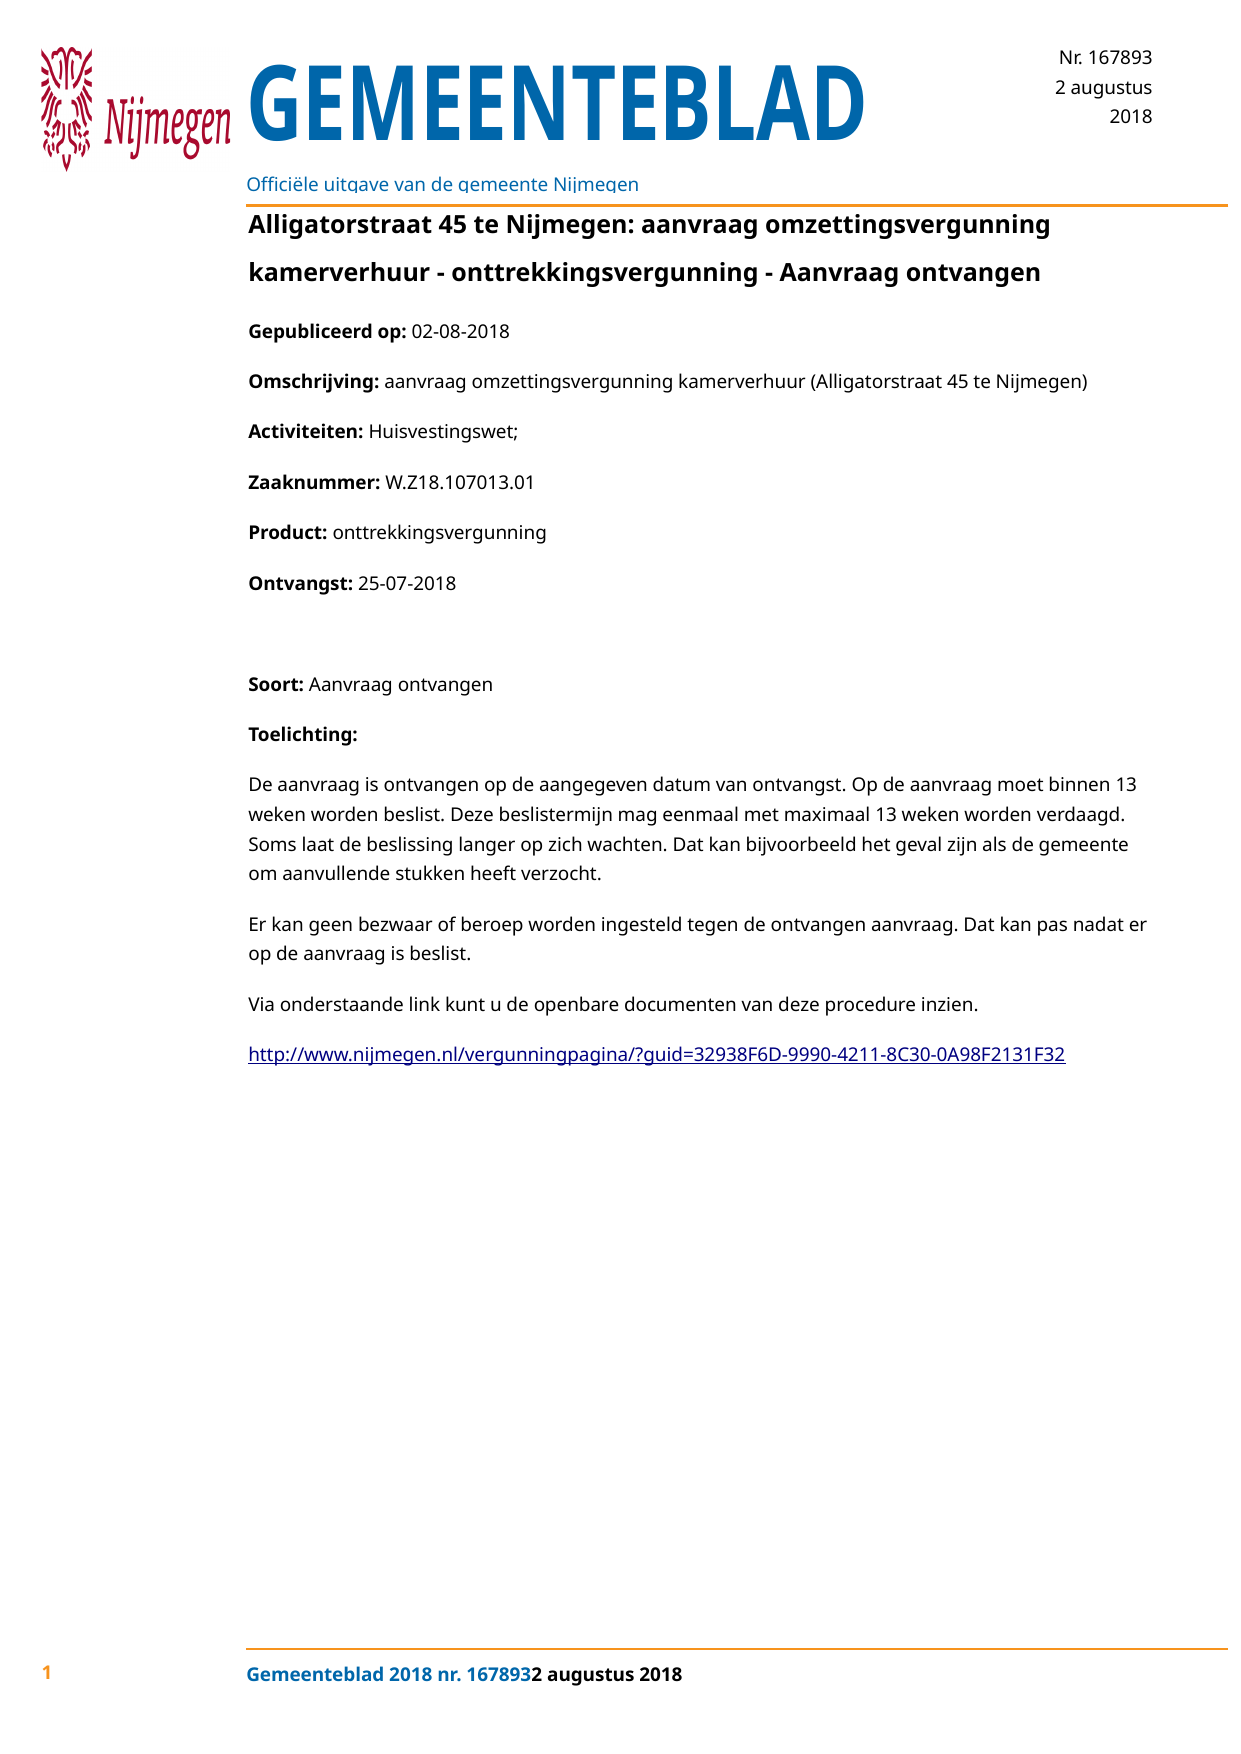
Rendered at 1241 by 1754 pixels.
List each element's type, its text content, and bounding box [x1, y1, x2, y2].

text Ontvangst: 25-07-2018 [248, 570, 1152, 596]
text Er kan geen bezwaar of beroep worden ingesteld tegen de ontvangen aanvraag. Dat kan pas nadat er op de aanvraag is beslist. [248, 911, 1152, 966]
text Activiteiten: Huisvestingswet; [248, 419, 1152, 444]
text Soort: Aanvraag ontvangen [248, 671, 1152, 697]
text Zaaknummer: W.Z18.107013.01 [248, 469, 1152, 495]
picture [41, 47, 231, 172]
text Alligatorstraat 45 te Nijmegen: aanvraag omzettingsvergunning kamerverhuur - onttrekkingsvergunning - Aanvraag ontvangen [248, 207, 1152, 288]
text Omschrijving: aanvraag omzettingsvergunning kamerverhuur (Alligatorstraat 45 te Nijmegen) [248, 368, 1152, 394]
text Gepubliceerd op: 02-08-2018 [248, 318, 1152, 344]
text De aanvraag is ontvangen op de aangegeven datum van ontvangst. Op de aanvraag moet binnen 13 weken worden beslist. Deze beslistermijn mag eenmaal met maximaal 13 weken worden verdaagd. Soms laat de beslissing langer op zich wachten. Dat kan bijvoorbeeld het geval zijn als de gemeente om aanvullende stukken heeft verzocht. [248, 772, 1152, 886]
text Via onderstaande link kunt u de openbare documenten van deze procedure inzien. [248, 991, 1152, 1017]
text Toelichting: [248, 721, 1152, 747]
text Product: onttrekkingsvergunning [248, 519, 1152, 545]
text http://www.nijmegen.nl/vergunningpagina/?guid=32938F6D-9990-4211-8C30-0A98F2131F32 [248, 1041, 1152, 1067]
